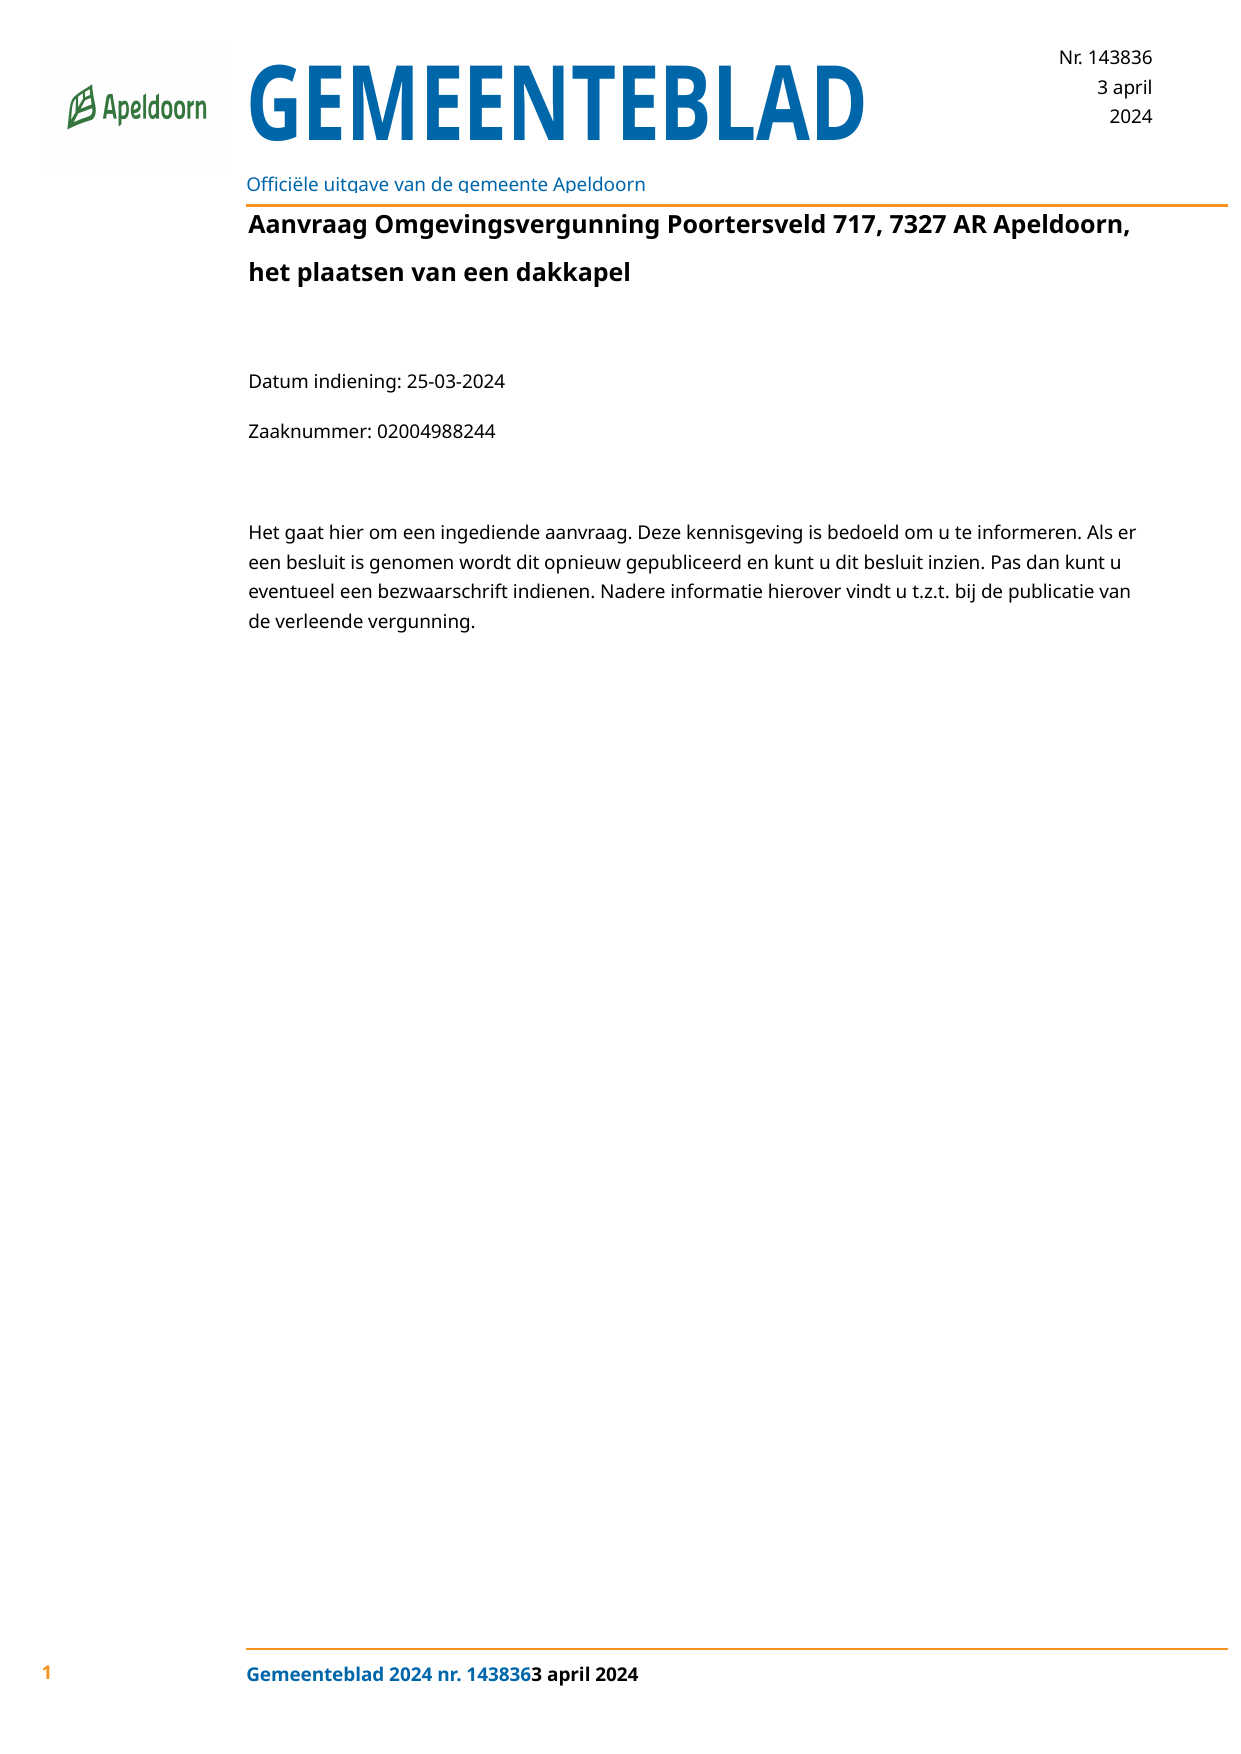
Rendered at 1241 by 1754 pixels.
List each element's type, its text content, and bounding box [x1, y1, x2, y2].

text Datum indiening: 25-03-2024 [248, 368, 1152, 394]
text Het gaat hier om een ingediende aanvraag. Deze kennisgeving is bedoeld om u te informeren. Als er een besluit is genomen wordt dit opnieuw gepubliceerd en kunt u dit besluit inzien. Pas dan kunt u eventueel een bezwaarschrift indienen. Nadere informatie hierover vindt u t.z.t. bij de publicatie van de verleende vergunning. [248, 519, 1152, 634]
text Zaaknummer: 02004988244 [248, 419, 1152, 444]
picture [41, 47, 231, 172]
text Aanvraag Omgevingsvergunning Poortersveld 717, 7327 AR Apeldoorn, het plaatsen van een dakkapel [248, 207, 1152, 288]
